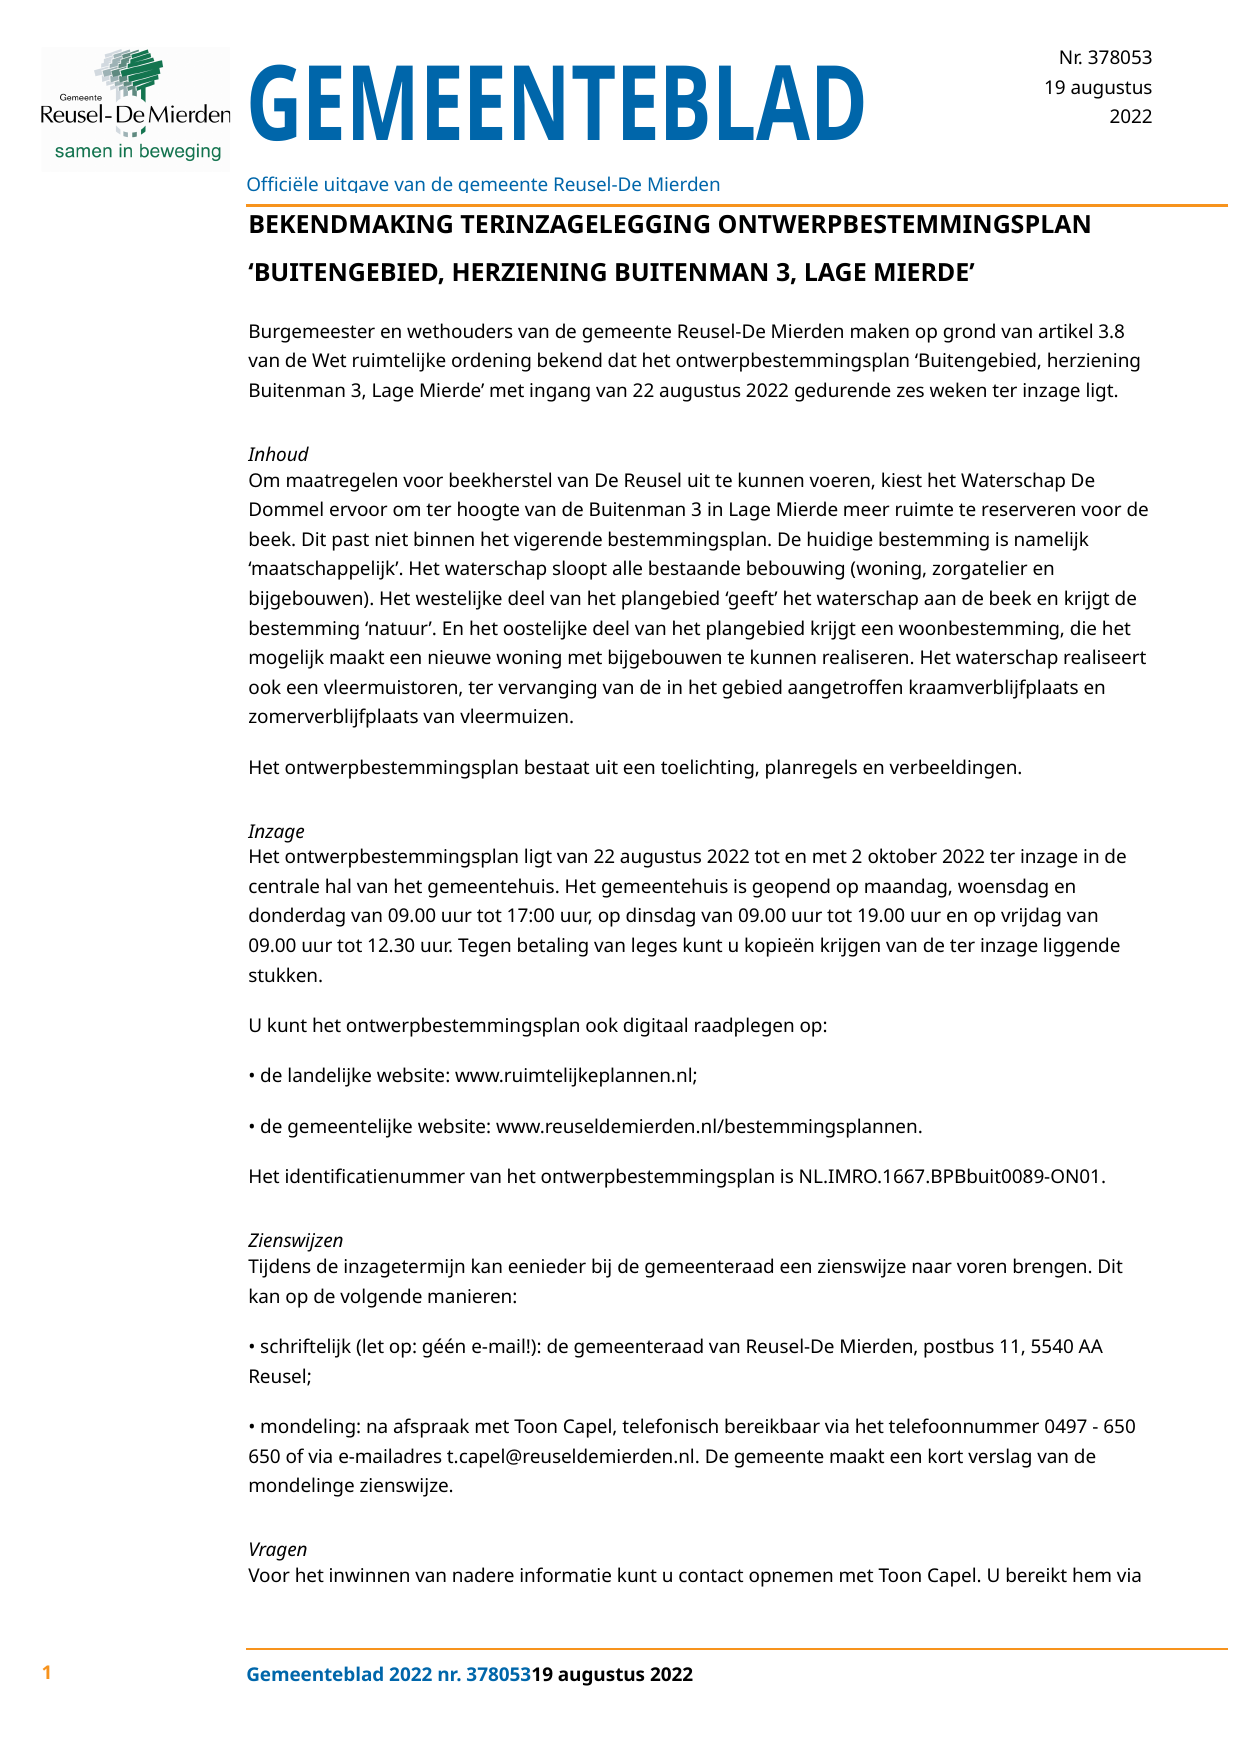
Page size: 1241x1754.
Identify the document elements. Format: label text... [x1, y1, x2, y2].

text Inzage [248, 818, 1152, 843]
text • de landelijke website: www.ruimtelijkeplannen.nl; [248, 1063, 1152, 1088]
text Het ontwerpbestemmingsplan bestaat uit een toelichting, planregels en verbeeldingen. [248, 754, 1152, 779]
text Voor het inwinnen van nadere informatie kunt u contact opnemen met Toon Capel. U bereikt hem via [248, 1562, 1152, 1588]
text Zienswijzen [248, 1227, 1152, 1253]
text Tijdens de inzagetermijn kan eenieder bij de gemeenteraad een zienswijze naar voren brengen. Dit kan op de volgende manieren: [248, 1253, 1152, 1308]
text Inhoud [248, 441, 1152, 467]
text BEKENDMAKING TERINZAGELEGGING ONTWERPBESTEMMINGSPLAN ‘BUITENGEBIED, HERZIENING BUITENMAN 3, LAGE MIERDE’ [248, 207, 1152, 288]
text U kunt het ontwerpbestemmingsplan ook digitaal raadplegen op: [248, 1012, 1152, 1038]
text • schriftelijk (let op: géén e-mail!): de gemeenteraad van Reusel-De Mierden, postbus 11, 5540 AA Reusel; [248, 1333, 1152, 1388]
text Om maatregelen voor beekherstel van De Reusel uit te kunnen voeren, kiest het Waterschap De Dommel ervoor om ter hoogte van de Buitenman 3 in Lage Mierde meer ruimte te reserveren voor de beek. Dit past niet binnen het vigerende bestemmingsplan. De huidige bestemming is namelijk ‘maatschappelijk’. Het waterschap sloopt alle bestaande bebouwing (woning, zorgatelier en bijgebouwen). Het westelijke deel van het plangebied ‘geeft’ het waterschap aan de beek en krijgt de bestemming ‘natuur’. En het oostelijke deel van het plangebied krijgt een woonbestemming, die het mogelijk maakt een nieuwe woning met bijgebouwen te kunnen realiseren. Het waterschap realiseert ook een vleermuistoren, ter vervanging van de in het gebied aangetroffen kraamverblijfplaats en zomerverblijfplaats van vleermuizen. [248, 467, 1152, 729]
text Vragen [248, 1536, 1152, 1562]
picture [41, 47, 231, 172]
text Het ontwerpbestemmingsplan ligt van 22 augustus 2022 tot en met 2 oktober 2022 ter inzage in de centrale hal van het gemeentehuis. Het gemeentehuis is geopend op maandag, woensdag en donderdag van 09.00 uur tot 17:00 uur, op dinsdag van 09.00 uur tot 19.00 uur en op vrijdag van 09.00 uur tot 12.30 uur. Tegen betaling van leges kunt u kopieën krijgen van de ter inzage liggende stukken. [248, 843, 1152, 988]
text Burgemeester en wethouders van de gemeente Reusel-De Mierden maken op grond van artikel 3.8 van de Wet ruimtelijke ordening bekend dat het ontwerpbestemmingsplan ‘Buitengebied, herziening Buitenman 3, Lage Mierde’ met ingang van 22 augustus 2022 gedurende zes weken ter inzage ligt. [248, 318, 1152, 403]
text Het identificatienummer van het ontwerpbestemmingsplan is NL.IMRO.1667.BPBbuit0089-ON01. [248, 1163, 1152, 1189]
text • mondeling: na afspraak met Toon Capel, telefonisch bereikbaar via het telefoonnummer 0497 - 650 650 of via e-mailadres t.capel@reuseldemierden.nl. De gemeente maakt een kort verslag van de mondelinge zienswijze. [248, 1413, 1152, 1498]
text • de gemeentelijke website: www.reuseldemierden.nl/bestemmingsplannen. [248, 1113, 1152, 1139]
